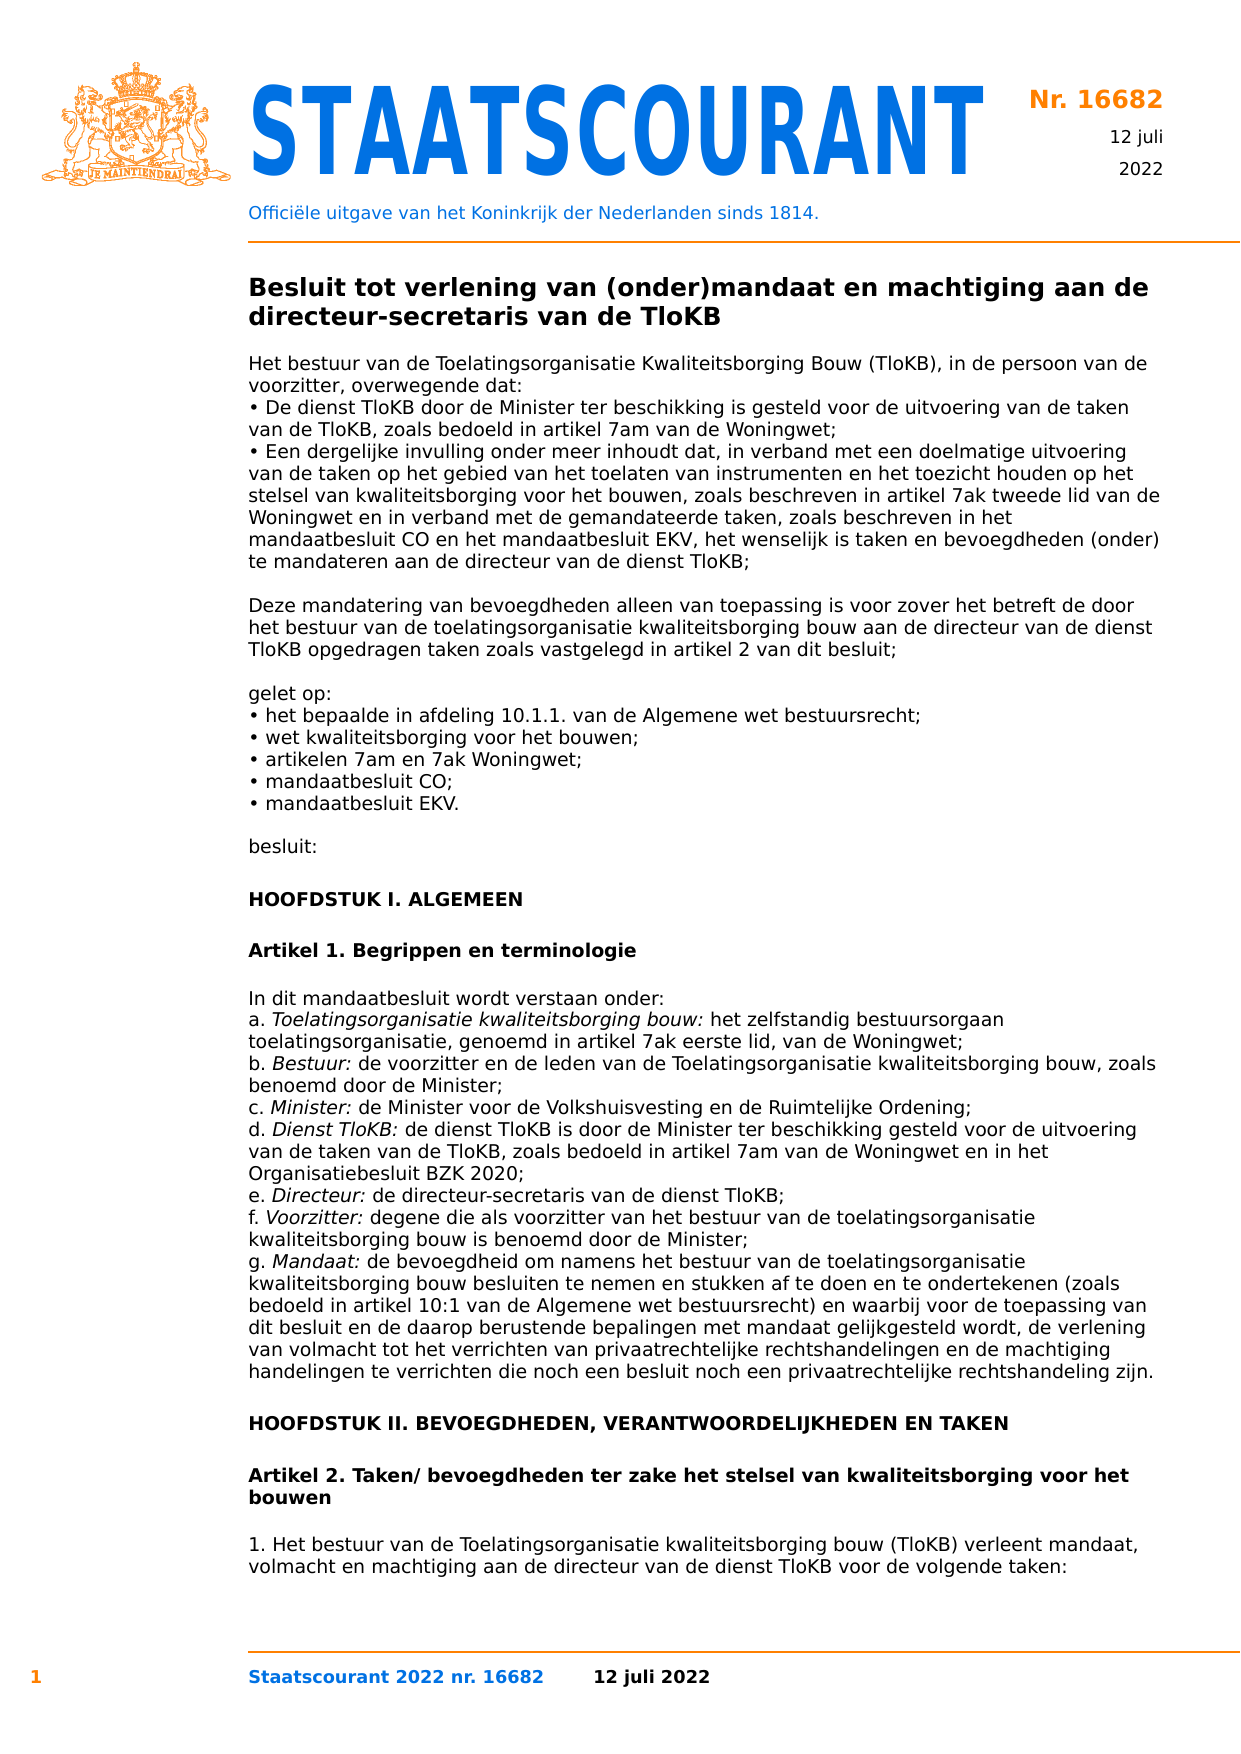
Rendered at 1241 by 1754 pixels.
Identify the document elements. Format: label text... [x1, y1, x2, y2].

table_cell 2022 [998, 153, 1240, 203]
text f. Voorzitter: degene die als voorzitter van het bestuur van de toelatingsorganisatie kwaliteitsborging bouw is benoemd door de Minister; [248, 1207, 1163, 1251]
text Het bestuur van de Toelatingsorganisatie Kwaliteitsborging Bouw (TloKB), in de persoon van de voorzitter, overwegende dat: [248, 353, 1163, 397]
text b. Bestuur: de voorzitter en de leden van de Toelatingsorganisatie kwaliteitsborging bouw, zoals benoemd door de Minister; [248, 1053, 1163, 1097]
text In dit mandaatbesluit wordt verstaan onder: [248, 987, 1163, 1009]
text d. Dienst TloKB: de dienst TloKB is door de Minister ter beschikking gesteld voor de uitvoering van de taken van de TloKB, zoals bedoeld in artikel 7am van de Woningwet en in het Organisatiebesluit BZK 2020; [248, 1119, 1163, 1185]
table_cell Officiële uitgave van het Koninkrijk der Nederlanden sinds 1814. [248, 203, 1240, 241]
text besluit: [248, 836, 1163, 858]
picture [41, 62, 231, 186]
text gelet op: [248, 683, 1163, 705]
text • artikelen 7am en 7ak Woningwet; [248, 749, 1163, 771]
text • wet kwaliteitsborging voor het bouwen; [248, 727, 1163, 749]
table_header [25, 62, 248, 241]
text a. Toelatingsorganisatie kwaliteitsborging bouw: het zelfstandig bestuursorgaan toelatingsorganisatie, genoemd in artikel 7ak eerste lid, van de Woningwet; [248, 1009, 1163, 1053]
text • mandaatbesluit EKV. [248, 793, 1163, 814]
text • De dienst TloKB door de Minister ter beschikking is gesteld voor de uitvoering van de taken van de TloKB, zoals bedoeld in artikel 7am van de Woningwet; [248, 397, 1163, 441]
table_cell 12 juli [998, 121, 1240, 153]
table_header STAATSCOURANT [248, 62, 998, 203]
subtitle Besluit tot verlening van (onder)mandaat en machtiging aan de directeur-secretaris van de TloKB [248, 273, 1163, 331]
text • mandaatbesluit CO; [248, 771, 1163, 793]
text e. Directeur: de directeur-secretaris van de dienst TloKB; [248, 1185, 1163, 1207]
subtitle HOOFDSTUK I. ALGEMEEN [248, 888, 1163, 910]
subtitle HOOFDSTUK II. BEVOEGDHEDEN, VERANTWOORDELIJKHEDEN EN TAKEN [248, 1413, 1163, 1435]
subtitle Artikel 2. Taken/ bevoegdheden ter zake het stelsel van kwaliteitsborging voor het bouwen [248, 1465, 1163, 1509]
text • Een dergelijke invulling onder meer inhoudt dat, in verband met een doelmatige uitvoering van de taken op het gebied van het toelaten van instrumenten en het toezicht houden op het stelsel van kwaliteitsborging voor het bouwen, zoals beschreven in artikel 7ak tweede lid van de Woningwet en in verband met de gemandateerde taken, zoals beschreven in het mandaatbesluit CO en het mandaatbesluit EKV, het wenselijk is taken en bevoegdheden (onder) te mandateren aan de directeur van de dienst TloKB; [248, 441, 1163, 573]
subtitle Artikel 1. Begrippen en terminologie [248, 940, 1163, 962]
text • het bepaalde in afdeling 10.1.1. van de Algemene wet bestuursrecht; [248, 705, 1163, 727]
text Deze mandatering van bevoegdheden alleen van toepassing is voor zover het betreft de door het bestuur van de toelatingsorganisatie kwaliteitsborging bouw aan de directeur van de dienst TloKB opgedragen taken zoals vastgelegd in artikel 2 van dit besluit; [248, 595, 1163, 661]
text g. Mandaat: de bevoegdheid om namens het bestuur van de toelatingsorganisatie kwaliteitsborging bouw besluiten te nemen en stukken af te doen en te ondertekenen (zoals bedoeld in artikel 10:1 van de Algemene wet bestuursrecht) en waarbij voor de toepassing van dit besluit en de daarop berustende bepalingen met mandaat gelijkgesteld wordt, de verlening van volmacht tot het verrichten van privaatrechtelijke rechtshandelingen en de machtiging handelingen te verrichten die noch een besluit noch een privaatrechtelijke rechtshandeling zijn. [248, 1251, 1163, 1383]
table_header Nr. 16682 [998, 62, 1240, 121]
text 1. Het bestuur van de Toelatingsorganisatie kwaliteitsborging bouw (TloKB) verleent mandaat, volmacht en machtiging aan de directeur van de dienst TloKB voor de volgende taken: [248, 1534, 1163, 1578]
text c. Minister: de Minister voor de Volkshuisvesting en de Ruimtelijke Ordening; [248, 1097, 1163, 1119]
